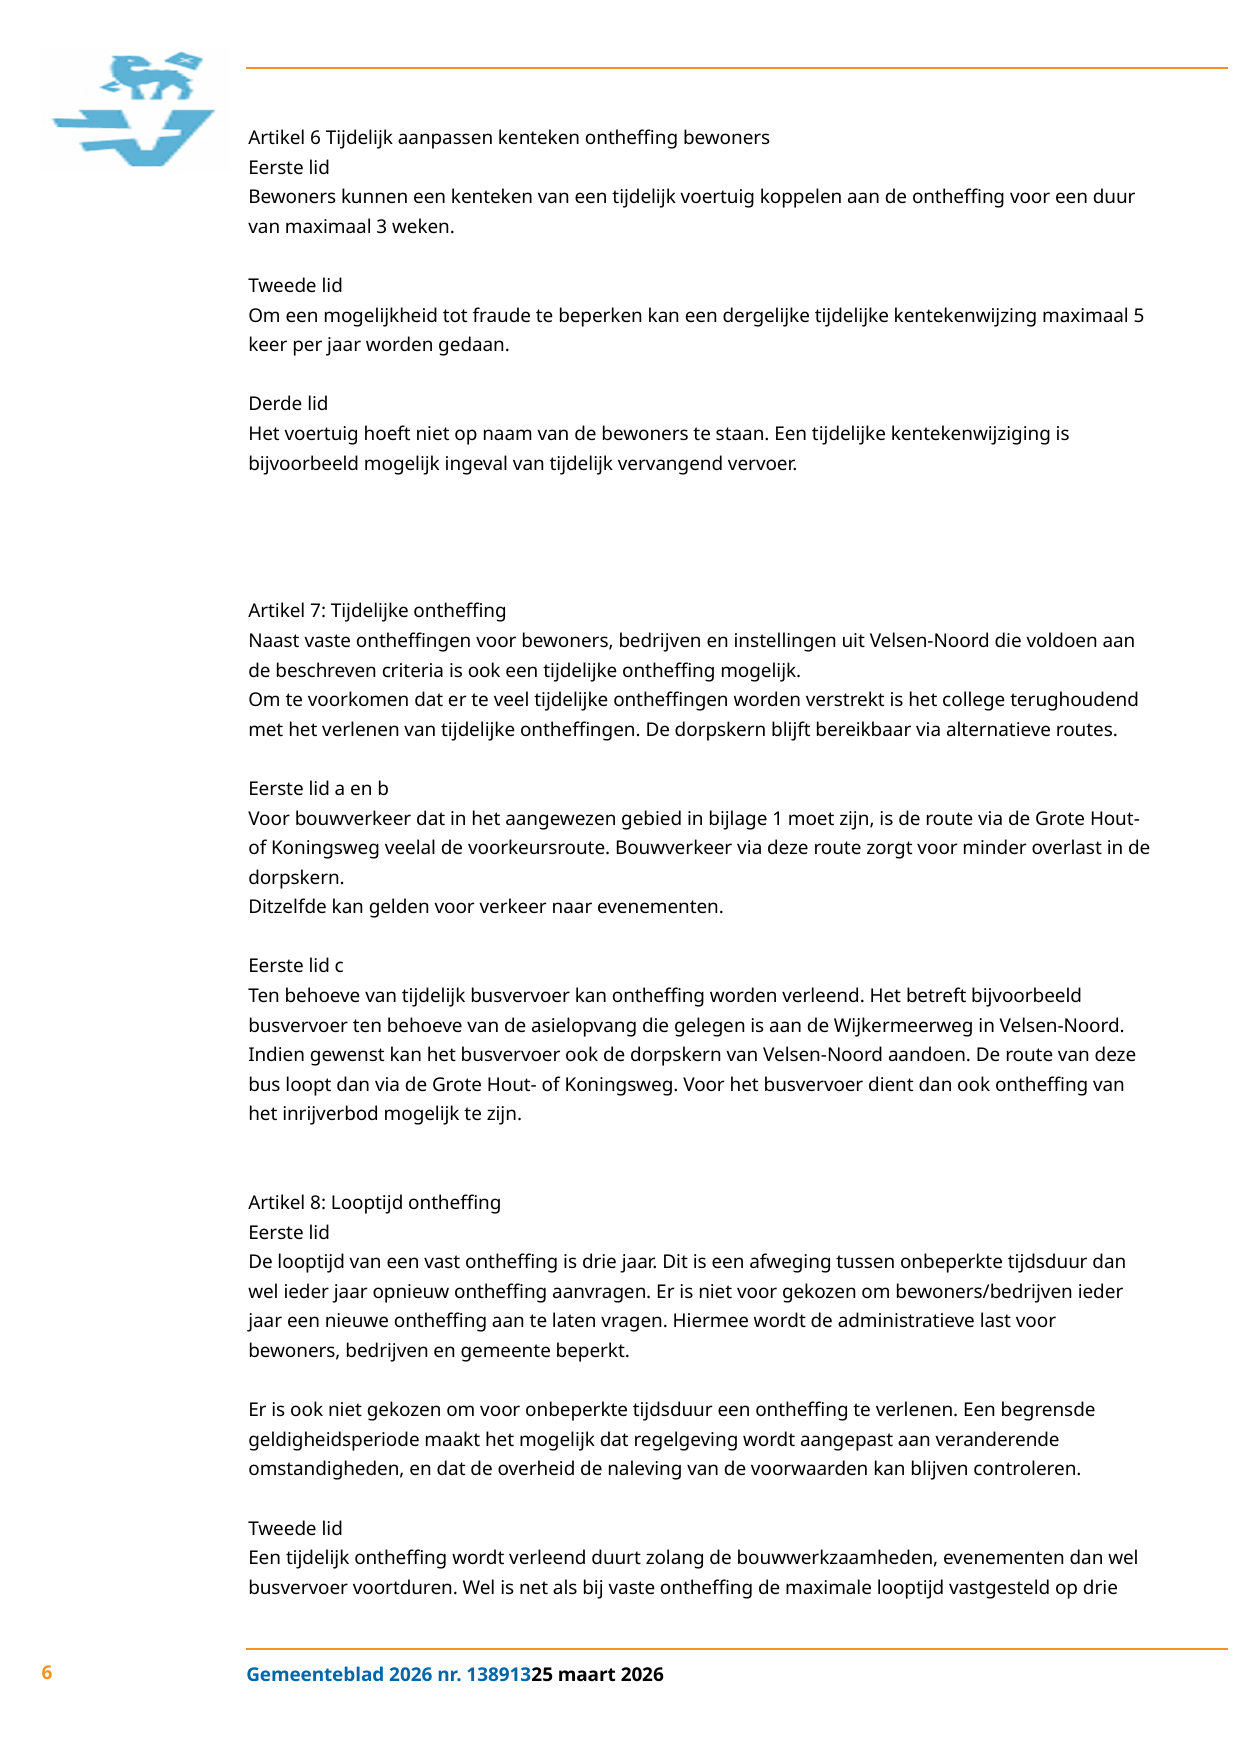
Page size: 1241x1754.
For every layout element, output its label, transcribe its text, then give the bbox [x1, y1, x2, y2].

text Artikel 6 Tijdelijk aanpassen kenteken ontheffing bewoners [248, 124, 1152, 150]
text Tweede lid [248, 1515, 1152, 1541]
text Een tijdelijk ontheffing wordt verleend duurt zolang de bouwwerkzaamheden, evenementen dan wel busvervoer voortduren. Wel is net als bij vaste ontheffing de maximale looptijd vastgesteld op drie [248, 1544, 1152, 1600]
text Eerste lid [248, 154, 1152, 180]
text Eerste lid a en b [248, 775, 1152, 801]
text Bewoners kunnen een kenteken van een tijdelijk voertuig koppelen aan de ontheffing voor een duur van maximaal 3 weken. [248, 183, 1152, 239]
text Derde lid [248, 391, 1152, 416]
text De looptijd van een vast ontheffing is drie jaar. Dit is een afweging tussen onbeperkte tijdsduur dan wel ieder jaar opnieuw ontheffing aanvragen. Er is niet voor gekozen om bewoners/bedrijven ieder jaar een nieuwe ontheffing aan te laten vragen. Hiermee wordt de administratieve last voor bewoners, bedrijven en gemeente beperkt. [248, 1248, 1152, 1363]
text Artikel 7: Tijdelijke ontheffing [248, 598, 1152, 623]
text Om een mogelijkheid tot fraude te beperken kan een dergelijke tijdelijke kentekenwijzing maximaal 5 keer per jaar worden gedaan. [248, 302, 1152, 357]
picture [41, 47, 231, 172]
text Tweede lid [248, 272, 1152, 298]
text Er is ook niet gekozen om voor onbeperkte tijdsduur een ontheffing te verlenen. Een begrensde geldigheidsperiode maakt het mogelijk dat regelgeving wordt aangepast aan veranderende omstandigheden, en dat de overheid de naleving van de voorwaarden kan blijven controleren. [248, 1396, 1152, 1481]
text Artikel 8: Looptijd ontheffing [248, 1189, 1152, 1215]
text Eerste lid [248, 1219, 1152, 1245]
text Ten behoeve van tijdelijk busvervoer kan ontheffing worden verleend. Het betreft bijvoorbeeld busvervoer ten behoeve van de asielopvang die gelegen is aan de Wijkermeerweg in Velsen-Noord. Indien gewenst kan het busvervoer ook de dorpskern van Velsen-Noord aandoen. De route van deze bus loopt dan via de Grote Hout- of Koningsweg. Voor het busvervoer dient dan ook ontheffing van het inrijverbod mogelijk te zijn. [248, 982, 1152, 1126]
text Om te voorkomen dat er te veel tijdelijke ontheffingen worden verstrekt is het college terughoudend met het verlenen van tijdelijke ontheffingen. De dorpskern blijft bereikbaar via alternatieve routes. [248, 686, 1152, 742]
text Eerste lid c [248, 953, 1152, 978]
text Het voertuig hoeft niet op naam van de bewoners te staan. Een tijdelijke kentekenwijziging is bijvoorbeeld mogelijk ingeval van tijdelijk vervangend vervoer. [248, 420, 1152, 476]
text Voor bouwverkeer dat in het aangewezen gebied in bijlage 1 moet zijn, is de route via de Grote Hout- of Koningsweg veelal de voorkeursroute. Bouwverkeer via deze route zorgt voor minder overlast in de dorpskern. [248, 805, 1152, 890]
text Naast vaste ontheffingen voor bewoners, bedrijven en instellingen uit Velsen-Noord die voldoen aan de beschreven criteria is ook een tijdelijke ontheffing mogelijk. [248, 627, 1152, 683]
text Ditzelfde kan gelden voor verkeer naar evenementen. [248, 893, 1152, 919]
